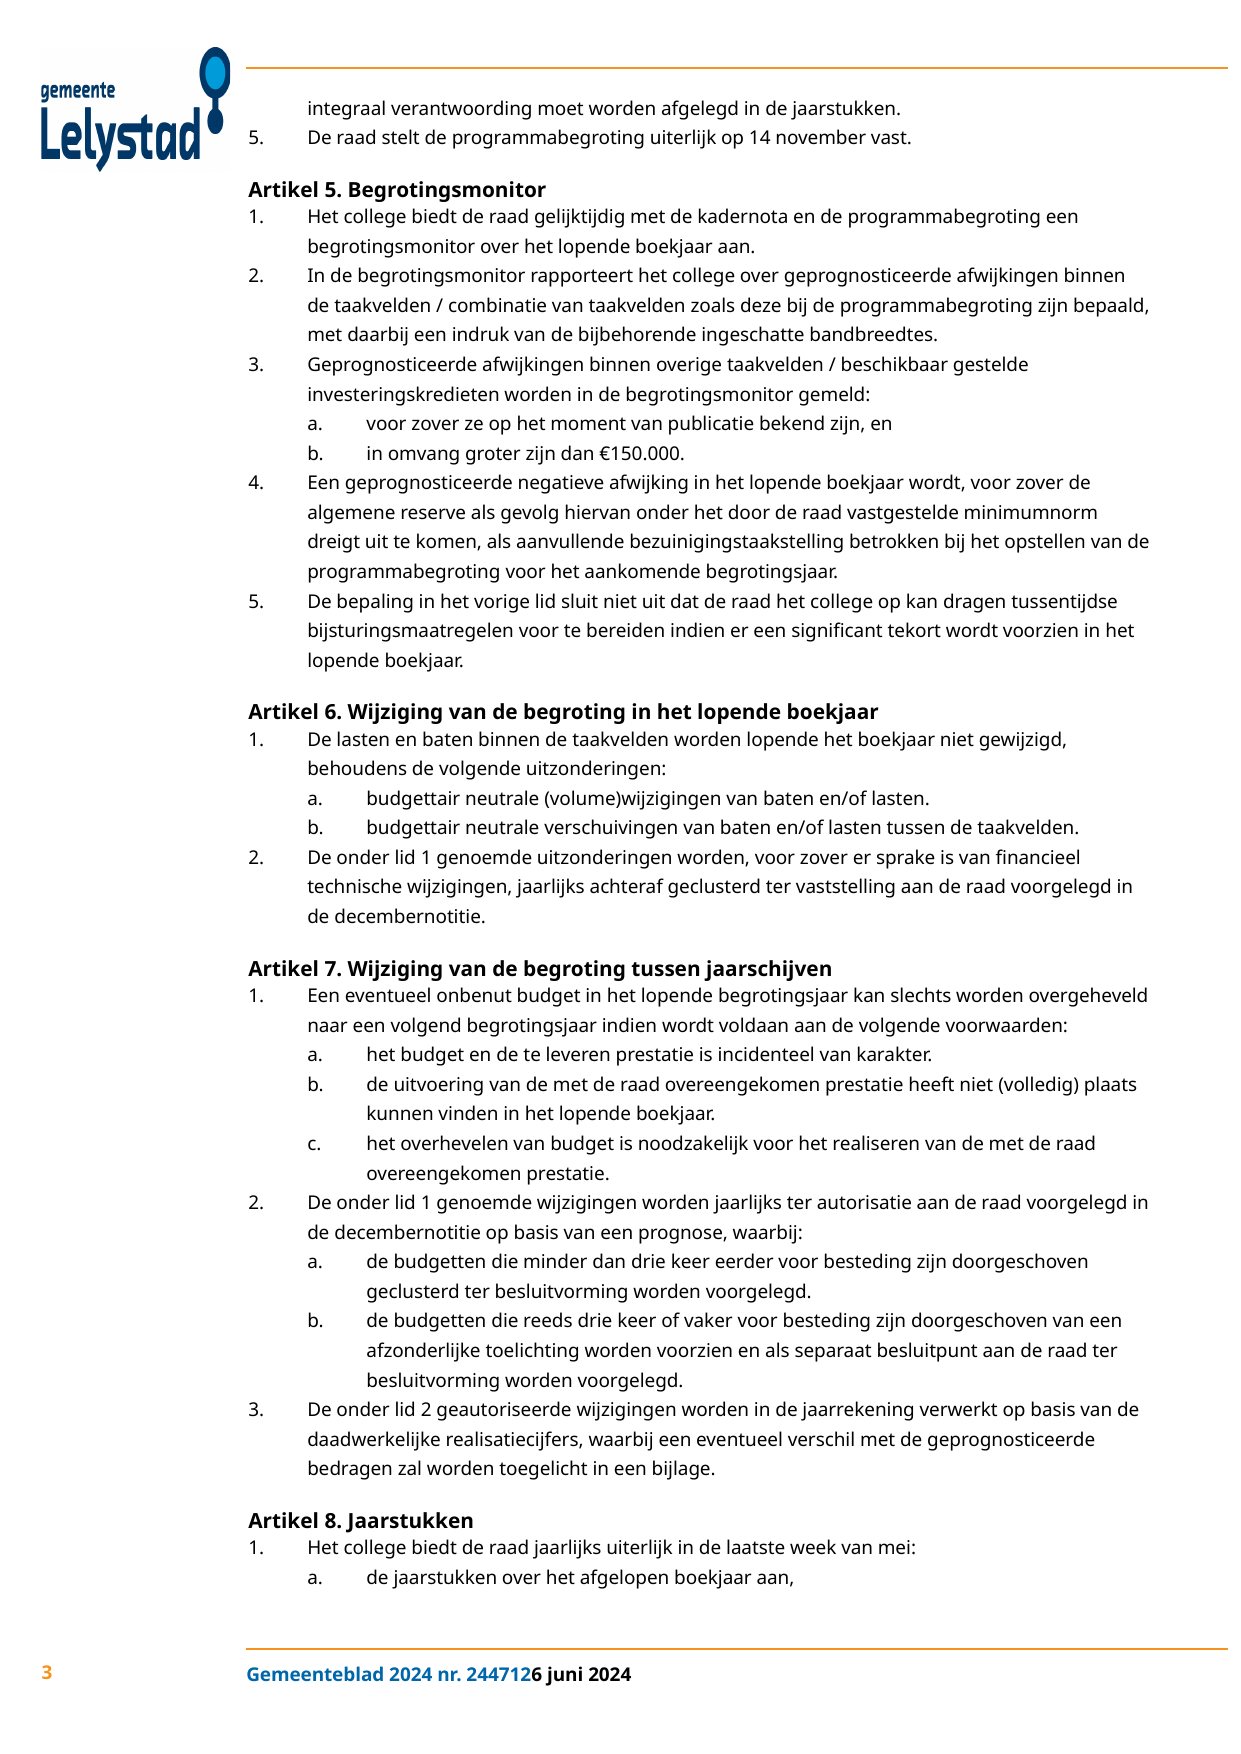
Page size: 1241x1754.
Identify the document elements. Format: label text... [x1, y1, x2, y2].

list de budgetten die reeds drie keer of vaker voor besteding zijn doorgeschoven van een afzonderlijke toelichting worden voorzien en als separaat besluitpunt aan de raad ter besluitvorming worden voorgelegd. [307, 1308, 1152, 1392]
list De onder lid 1 genoemde wijzigingen worden jaarlijks ter autorisatie aan de raad voorgelegd in de decembernotitie op basis van een prognose, waarbij: [248, 1189, 1152, 1244]
list Het college biedt de raad jaarlijks uiterlijk in de laatste week van mei: [248, 1534, 1152, 1560]
list de budgetten die minder dan drie keer eerder voor besteding zijn doorgeschoven geclusterd ter besluitvorming worden voorgelegd. [307, 1248, 1152, 1304]
list De raad stelt de programmabegroting uiterlijk op 14 november vast. [248, 124, 1152, 150]
list integraal verantwoording moet worden afgelegd in de jaarstukken. [248, 95, 1152, 121]
list in omvang groter zijn dan €150.000. [307, 440, 1152, 466]
list de uitvoering van de met de raad overeengekomen prestatie heeft niet (volledig) plaats kunnen vinden in het lopende boekjaar. [307, 1071, 1152, 1126]
picture [41, 47, 231, 172]
list Het college biedt de raad gelijktijdig met de kadernota en de programmabegroting een begrotingsmonitor over het lopende boekjaar aan. [248, 203, 1152, 258]
text Artikel 7. Wijziging van de begroting tussen jaarschijven [248, 954, 1152, 982]
list de jaarstukken over het afgelopen boekjaar aan, [307, 1564, 1152, 1590]
text Artikel 6. Wijziging van de begroting in het lopende boekjaar [248, 697, 1152, 726]
text Artikel 5. Begrotingsmonitor [248, 175, 1152, 203]
list De onder lid 1 genoemde uitzonderingen worden, voor zover er sprake is van financieel technische wijzigingen, jaarlijks achteraf geclusterd ter vaststelling aan de raad voorgelegd in de decembernotitie. [248, 844, 1152, 929]
list De bepaling in het vorige lid sluit niet uit dat de raad het college op kan dragen tussentijdse bijsturingsmaatregelen voor te bereiden indien er een significant tekort wordt voorzien in het lopende boekjaar. [248, 588, 1152, 673]
list het budget en de te leveren prestatie is incidenteel van karakter. [307, 1041, 1152, 1067]
text Artikel 8. Jaarstukken [248, 1506, 1152, 1534]
list Geprognosticeerde afwijkingen binnen overige taakvelden / beschikbaar gestelde investeringskredieten worden in de begrotingsmonitor gemeld: [248, 351, 1152, 406]
list Een geprognosticeerde negatieve afwijking in het lopende boekjaar wordt, voor zover de algemene reserve als gevolg hiervan onder het door de raad vastgestelde minimumnorm dreigt uit te komen, als aanvullende bezuinigingstaakstelling betrokken bij het opstellen van de programmabegroting voor het aankomende begrotingsjaar. [248, 469, 1152, 584]
list De onder lid 2 geautoriseerde wijzigingen worden in de jaarrekening verwerkt op basis van de daadwerkelijke realisatiecijfers, waarbij een eventueel verschil met de geprognosticeerde bedragen zal worden toegelicht in een bijlage. [248, 1396, 1152, 1481]
list Een eventueel onbenut budget in het lopende begrotingsjaar kan slechts worden overgeheveld naar een volgend begrotingsjaar indien wordt voldaan aan de volgende voorwaarden: [248, 982, 1152, 1037]
list budgettair neutrale (volume)wijzigingen van baten en/of lasten. [307, 785, 1152, 811]
list voor zover ze op het moment van publicatie bekend zijn, en [307, 410, 1152, 436]
list In de begrotingsmonitor rapporteert het college over geprognosticeerde afwijkingen binnen de taakvelden / combinatie van taakvelden zoals deze bij de programmabegroting zijn bepaald, met daarbij een indruk van de bijbehorende ingeschatte bandbreedtes. [248, 262, 1152, 347]
list De lasten en baten binnen de taakvelden worden lopende het boekjaar niet gewijzigd, behoudens de volgende uitzonderingen: [248, 726, 1152, 781]
list het overhevelen van budget is noodzakelijk voor het realiseren van de met de raad overeengekomen prestatie. [307, 1130, 1152, 1185]
list budgettair neutrale verschuivingen van baten en/of lasten tussen de taakvelden. [307, 814, 1152, 840]
